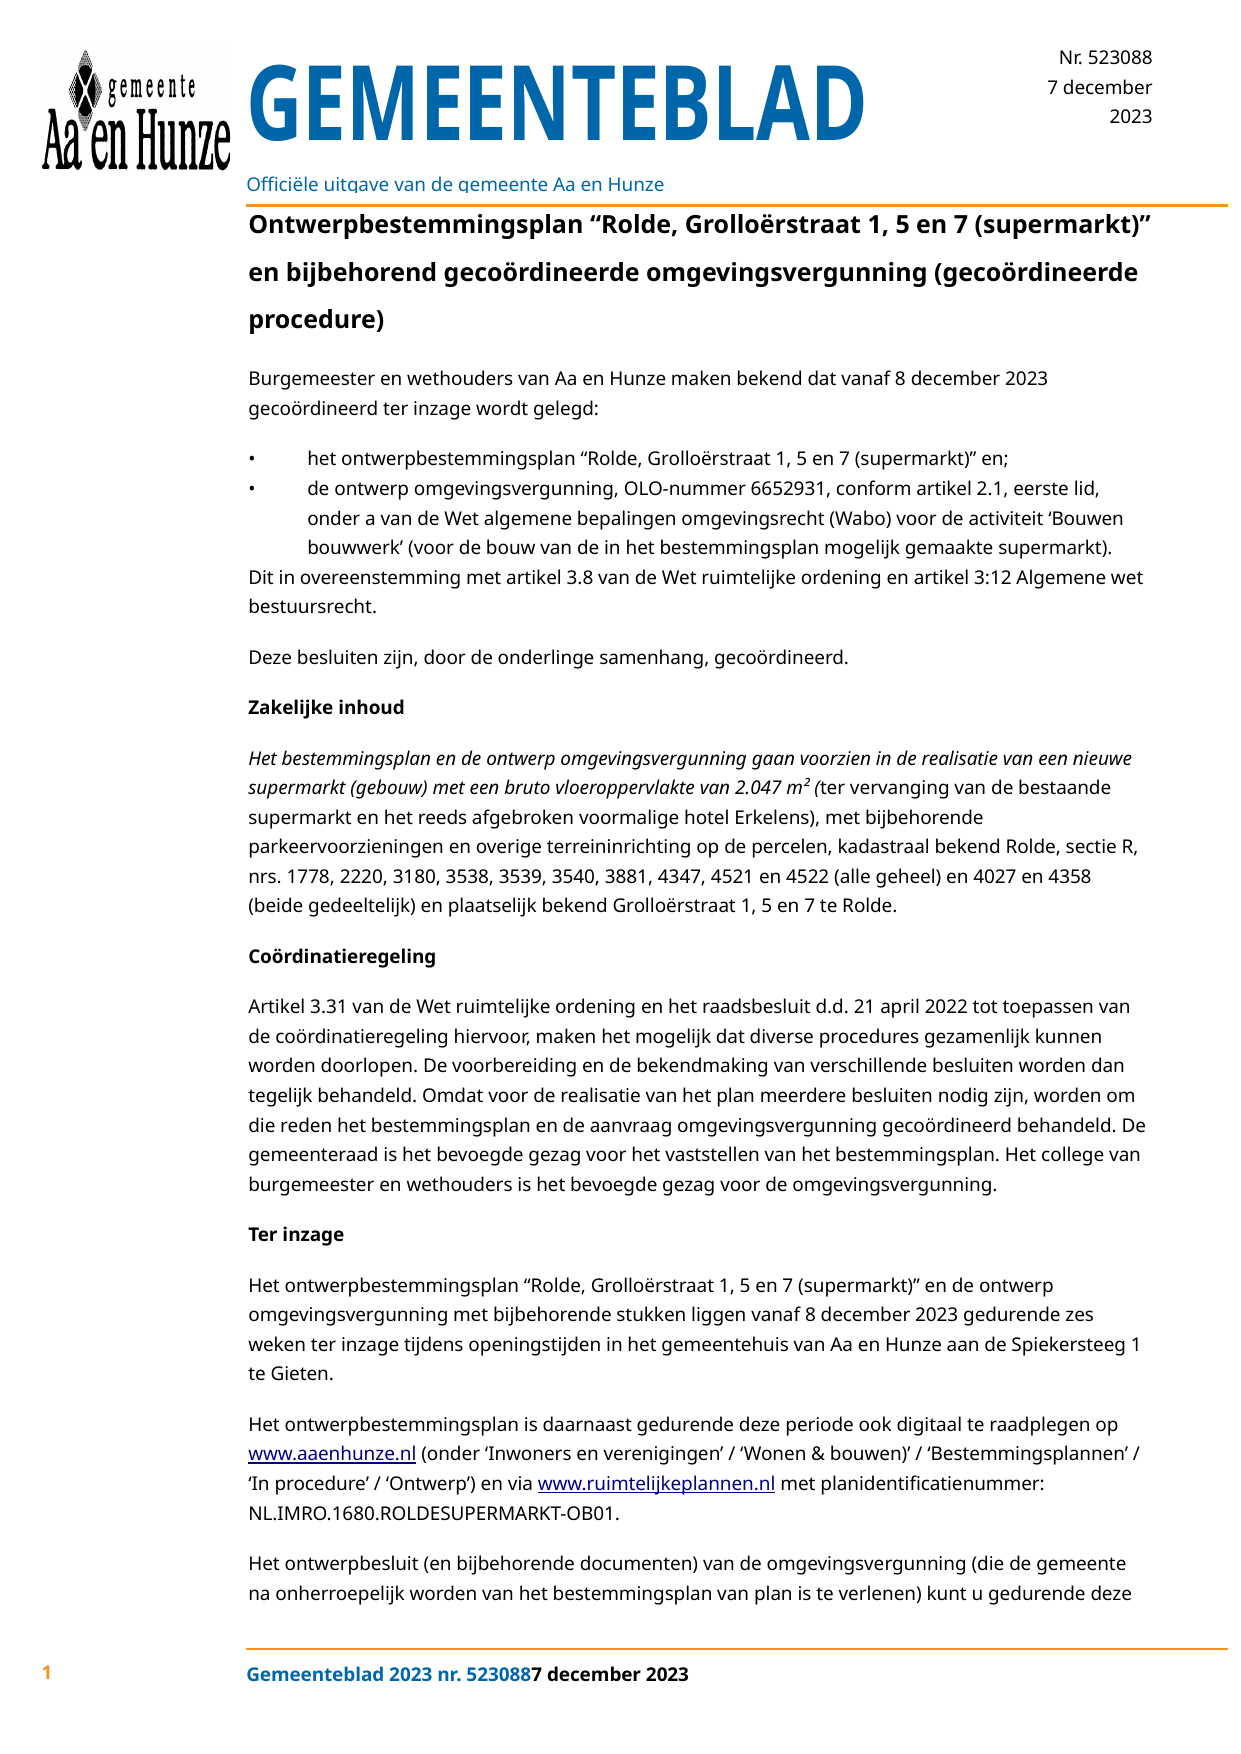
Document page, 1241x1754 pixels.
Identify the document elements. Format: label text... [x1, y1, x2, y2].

picture [41, 47, 231, 172]
text Zakelijke inhoud [248, 694, 1152, 720]
text Ter inzage [248, 1221, 1152, 1247]
text Dit in overeenstemming met artikel 3.8 van de Wet ruimtelijke ordening en artikel 3:12 Algemene wet bestuursrecht. [248, 564, 1152, 619]
list het ontwerpbestemmingsplan “Rolde, Grolloërstraat 1, 5 en 7 (supermarkt)” en; [248, 446, 1152, 471]
text Artikel 3.31 van de Wet ruimtelijke ordening en het raadsbesluit d.d. 21 april 2022 tot toepassen van de coördinatieregeling hiervoor, maken het mogelijk dat diverse procedures gezamenlijk kunnen worden doorlopen. De voorbereiding en de bekendmaking van verschillende besluiten worden dan tegelijk behandeld. Omdat voor de realisatie van het plan meerdere besluiten nodig zijn, worden om die reden het bestemmingsplan en de aanvraag omgevingsvergunning gecoördineerd behandeld. De gemeenteraad is het bevoegde gezag voor het vaststellen van het bestemmingsplan. Het college van burgemeester en wethouders is het bevoegde gezag voor de omgevingsvergunning. [248, 993, 1152, 1197]
text Burgemeester en wethouders van Aa en Hunze maken bekend dat vanaf 8 december 2023 gecoördineerd ter inzage wordt gelegd: [248, 366, 1152, 421]
text Het ontwerpbestemmingsplan “Rolde, Grolloërstraat 1, 5 en 7 (supermarkt)” en de ontwerp omgevingsvergunning met bijbehorende stukken liggen vanaf 8 december 2023 gedurende zes weken ter inzage tijdens openingstijden in het gemeentehuis van Aa en Hunze aan de Spiekersteeg 1 te Gieten. [248, 1272, 1152, 1386]
text Het bestemmingsplan en de ontwerp omgevingsvergunning gaan voorzien in de realisatie van een nieuwe supermarkt (gebouw) met een bruto vloeroppervlakte van 2.047 m² (ter vervanging van de bestaande supermarkt en het reeds afgebroken voormalige hotel Erkelens), met bijbehorende parkeervoorzieningen en overige terreininrichting op de percelen, kadastraal bekend Rolde, sectie R, nrs. 1778, 2220, 3180, 3538, 3539, 3540, 3881, 4347, 4521 en 4522 (alle geheel) en 4027 en 4358 (beide gedeeltelijk) en plaatselijk bekend Grolloërstraat 1, 5 en 7 te Rolde. [248, 745, 1152, 918]
text Het ontwerpbestemmingsplan is daarnaast gedurende deze periode ook digitaal te raadplegen op www.aaenhunze.nl (onder ‘Inwoners en verenigingen’ / ‘Wonen & bouwen)’ / ‘Bestemmingsplannen’ / ‘In procedure’ / ‘Ontwerp’) en via www.ruimtelijkeplannen.nl met planidentificatienummer: NL.IMRO.1680.ROLDESUPERMARKT-OB01. [248, 1411, 1152, 1525]
text Het ontwerpbesluit (en bijbehorende documenten) van de omgevingsvergunning (die de gemeente na onherroepelijk worden van het bestemmingsplan van plan is te verlenen) kunt u gedurende deze [248, 1550, 1152, 1605]
text Coördinatieregeling [248, 943, 1152, 969]
text Ontwerpbestemmingsplan “Rolde, Grolloërstraat 1, 5 en 7 (supermarkt)” en bijbehorend gecoördineerde omgevingsvergunning (gecoördineerde procedure) [248, 207, 1152, 336]
text Deze besluiten zijn, door de onderlinge samenhang, gecoördineerd. [248, 644, 1152, 669]
list de ontwerp omgevingsvergunning, OLO-nummer 6652931, conform artikel 2.1, eerste lid, onder a van de Wet algemene bepalingen omgevingsrecht (Wabo) voor de activiteit ‘Bouwen bouwwerk’ (voor de bouw van de in het bestemmingsplan mogelijk gemaakte supermarkt). [248, 475, 1152, 560]
